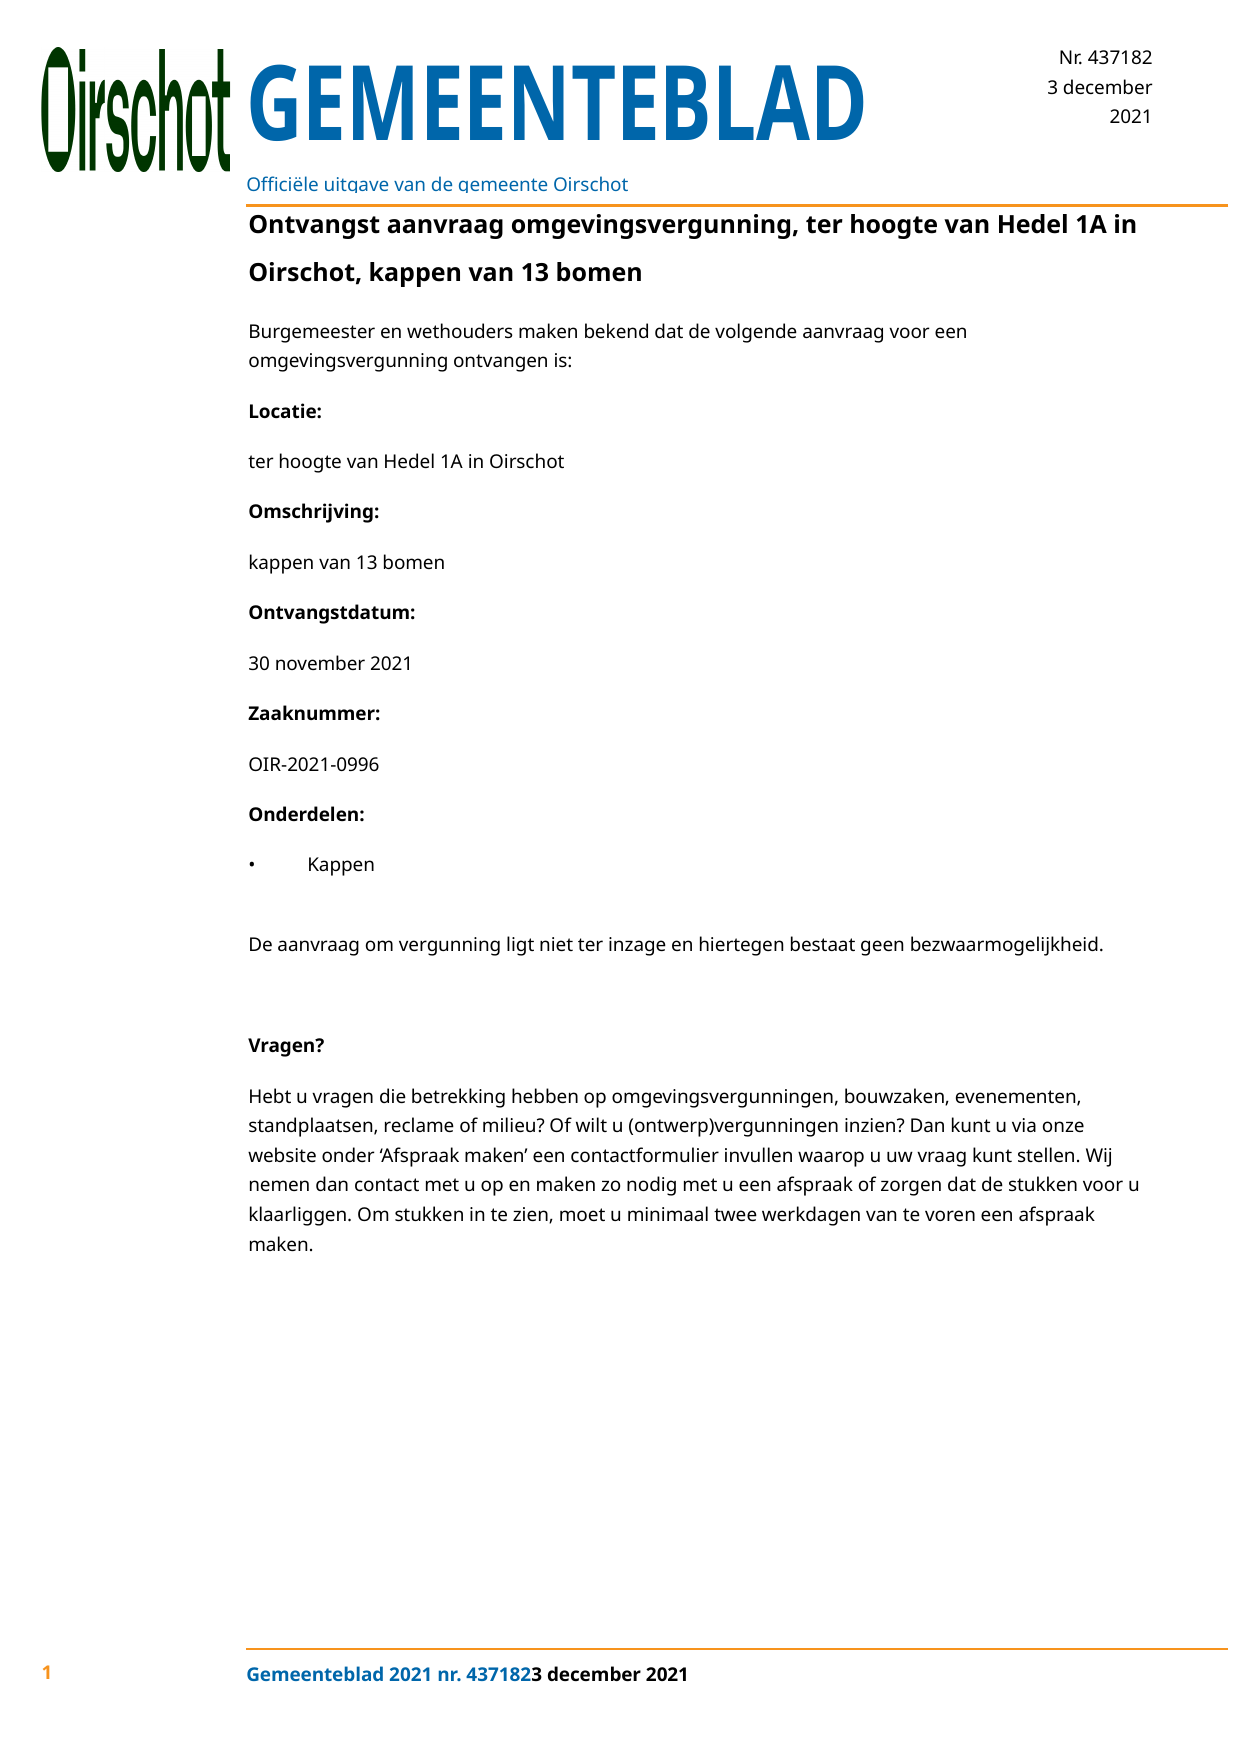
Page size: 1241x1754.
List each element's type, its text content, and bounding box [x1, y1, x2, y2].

text Omschrijving: [248, 499, 1152, 524]
text Locatie: [248, 398, 1152, 424]
text Burgemeester en wethouders maken bekend dat de volgende aanvraag voor een omgevingsvergunning ontvangen is: [248, 318, 1152, 373]
text De aanvraag om vergunning ligt niet ter inzage en hiertegen bestaat geen bezwaarmogelijkheid. [248, 932, 1152, 957]
text Vragen? [248, 1032, 1152, 1058]
text kappen van 13 bomen [248, 549, 1152, 575]
text 30 november 2021 [248, 650, 1152, 676]
list Kappen [248, 852, 1152, 877]
text Onderdelen: [248, 801, 1152, 827]
text Hebt u vragen die betrekking hebben op omgevingsvergunningen, bouwzaken, evenementen, standplaatsen, reclame of milieu? Of wilt u (ontwerp)vergunningen inzien? Dan kunt u via onze website onder ‘Afspraak maken’ een contactformulier invullen waarop u uw vraag kunt stellen. Wij nemen dan contact met u op en maken zo nodig met u een afspraak of zorgen dat de stukken voor u klaarliggen. Om stukken in te zien, moet u minimaal twee werkdagen van te voren een afspraak maken. [248, 1083, 1152, 1257]
text ter hoogte van Hedel 1A in Oirschot [248, 448, 1152, 474]
text Ontvangst aanvraag omgevingsvergunning, ter hoogte van Hedel 1A in Oirschot, kappen van 13 bomen [248, 207, 1152, 288]
text Zaaknummer: [248, 700, 1152, 726]
text OIR-2021-0996 [248, 751, 1152, 777]
text Ontvangstdatum: [248, 599, 1152, 625]
picture [41, 47, 231, 172]
